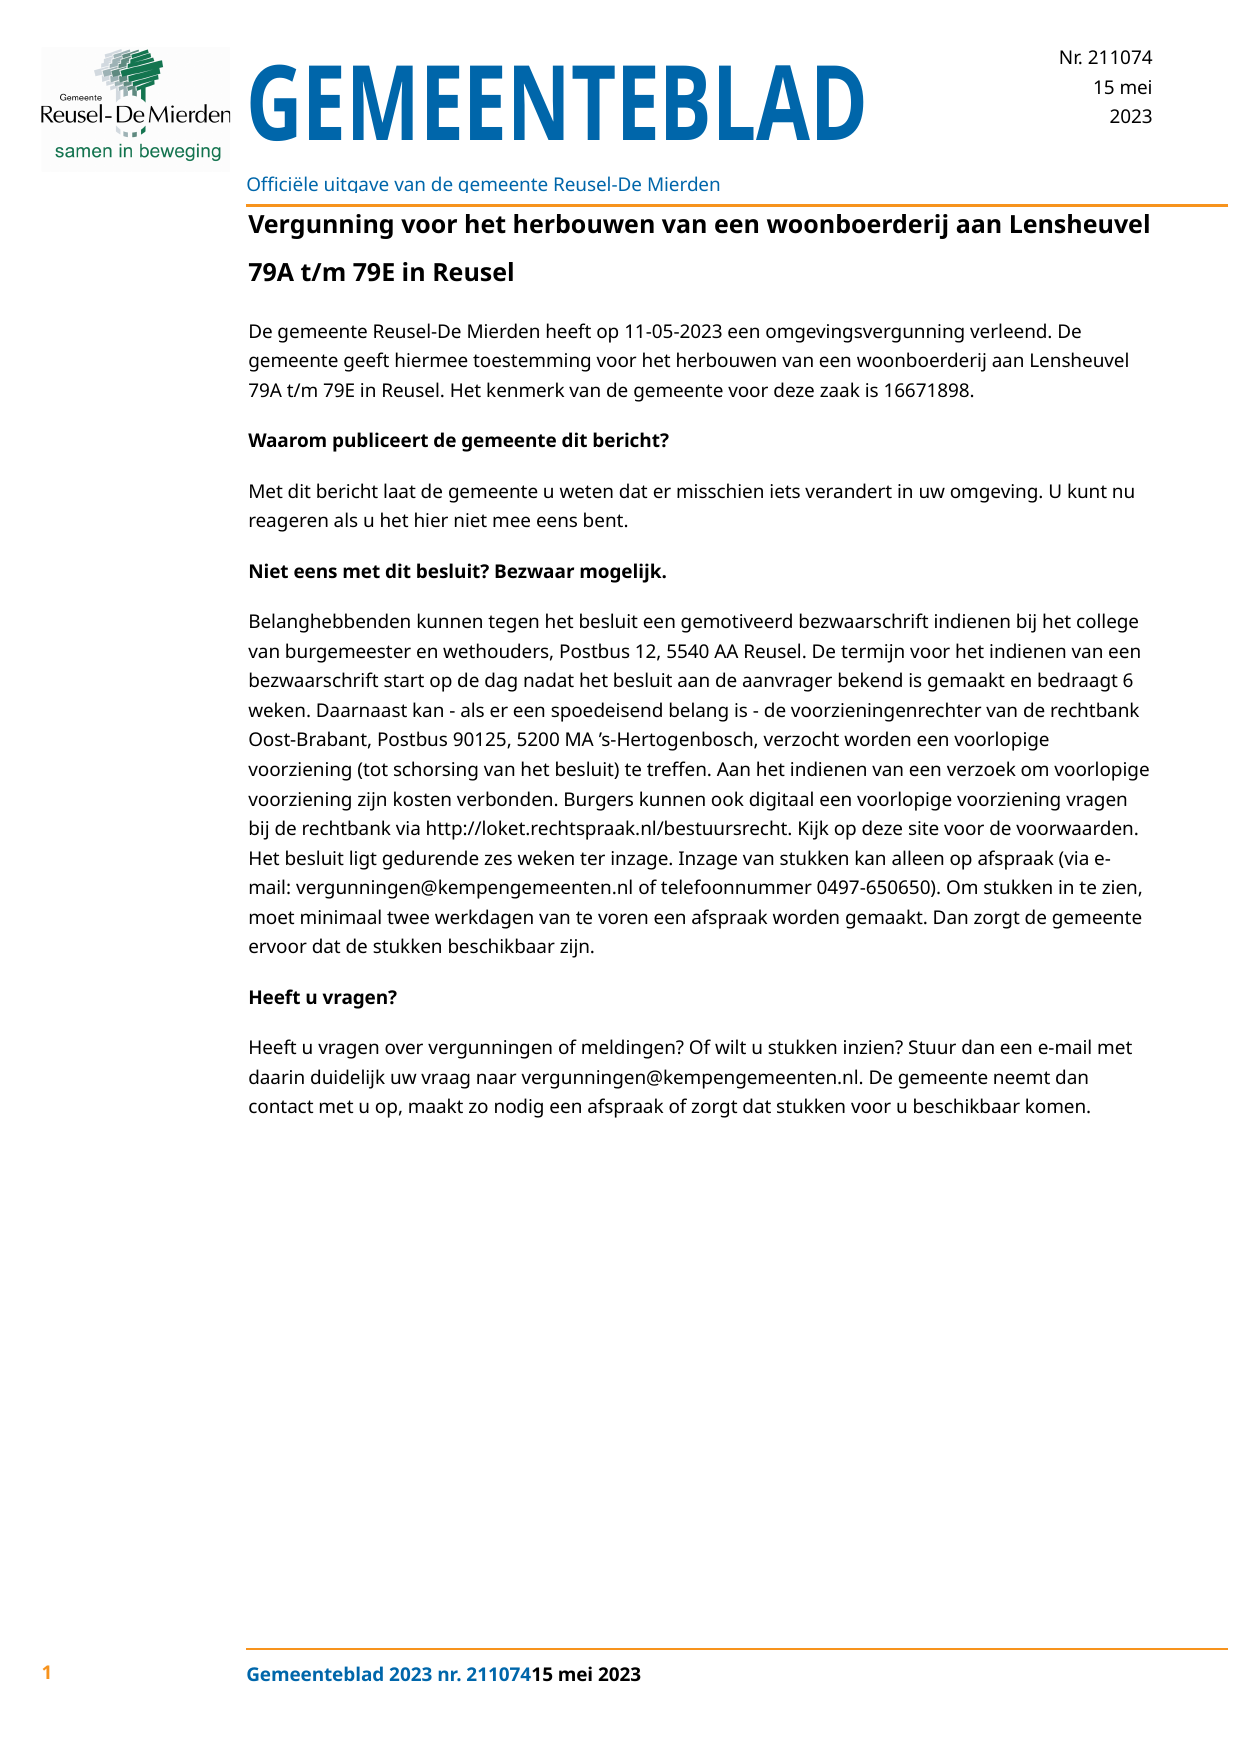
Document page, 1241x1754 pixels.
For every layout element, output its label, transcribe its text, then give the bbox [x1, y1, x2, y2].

text Vergunning voor het herbouwen van een woonboerderij aan Lensheuvel 79A t/m 79E in Reusel [248, 207, 1152, 288]
text Heeft u vragen over vergunningen of meldingen? Of wilt u stukken inzien? Stuur dan een e-mail met daarin duidelijk uw vraag naar vergunningen@kempengemeenten.nl. De gemeente neemt dan contact met u op, maakt zo nodig een afspraak of zorgt dat stukken voor u beschikbaar komen. [248, 1034, 1152, 1119]
text Met dit bericht laat de gemeente u weten dat er misschien iets verandert in uw omgeving. U kunt nu reageren als u het hier niet mee eens bent. [248, 478, 1152, 533]
picture [41, 47, 231, 172]
text Belanghebbenden kunnen tegen het besluit een gemotiveerd bezwaarschrift indienen bij het college van burgemeester en wethouders, Postbus 12, 5540 AA Reusel. De termijn voor het indienen van een bezwaarschrift start op de dag nadat het besluit aan de aanvrager bekend is gemaakt en bedraagt 6 weken. Daarnaast kan - als er een spoedeisend belang is - de voorzieningenrechter van de rechtbank Oost-Brabant, Postbus 90125, 5200 MA ’s-Hertogenbosch, verzocht worden een voorlopige voorziening (tot schorsing van het besluit) te treffen. Aan het indienen van een verzoek om voorlopige voorziening zijn kosten verbonden. Burgers kunnen ook digitaal een voorlopige voorziening vragen bij de rechtbank via http://loket.rechtspraak.nl/bestuursrecht. Kijk op deze site voor de voorwaarden. Het besluit ligt gedurende zes weken ter inzage. Inzage van stukken kan alleen op afspraak (via e-mail: vergunningen@kempengemeenten.nl of telefoonnummer 0497-650650). Om stukken in te zien, moet minimaal twee werkdagen van te voren een afspraak worden gemaakt. Dan zorgt de gemeente ervoor dat de stukken beschikbaar zijn. [248, 608, 1152, 959]
text Heeft u vragen? [248, 984, 1152, 1010]
text Niet eens met dit besluit? Bezwaar mogelijk. [248, 558, 1152, 584]
text De gemeente Reusel-De Mierden heeft op 11-05-2023 een omgevingsvergunning verleend. De gemeente geeft hiermee toestemming voor het herbouwen van een woonboerderij aan Lensheuvel 79A t/m 79E in Reusel. Het kenmerk van de gemeente voor deze zaak is 16671898. [248, 318, 1152, 403]
text Waarom publiceert de gemeente dit bericht? [248, 427, 1152, 453]
